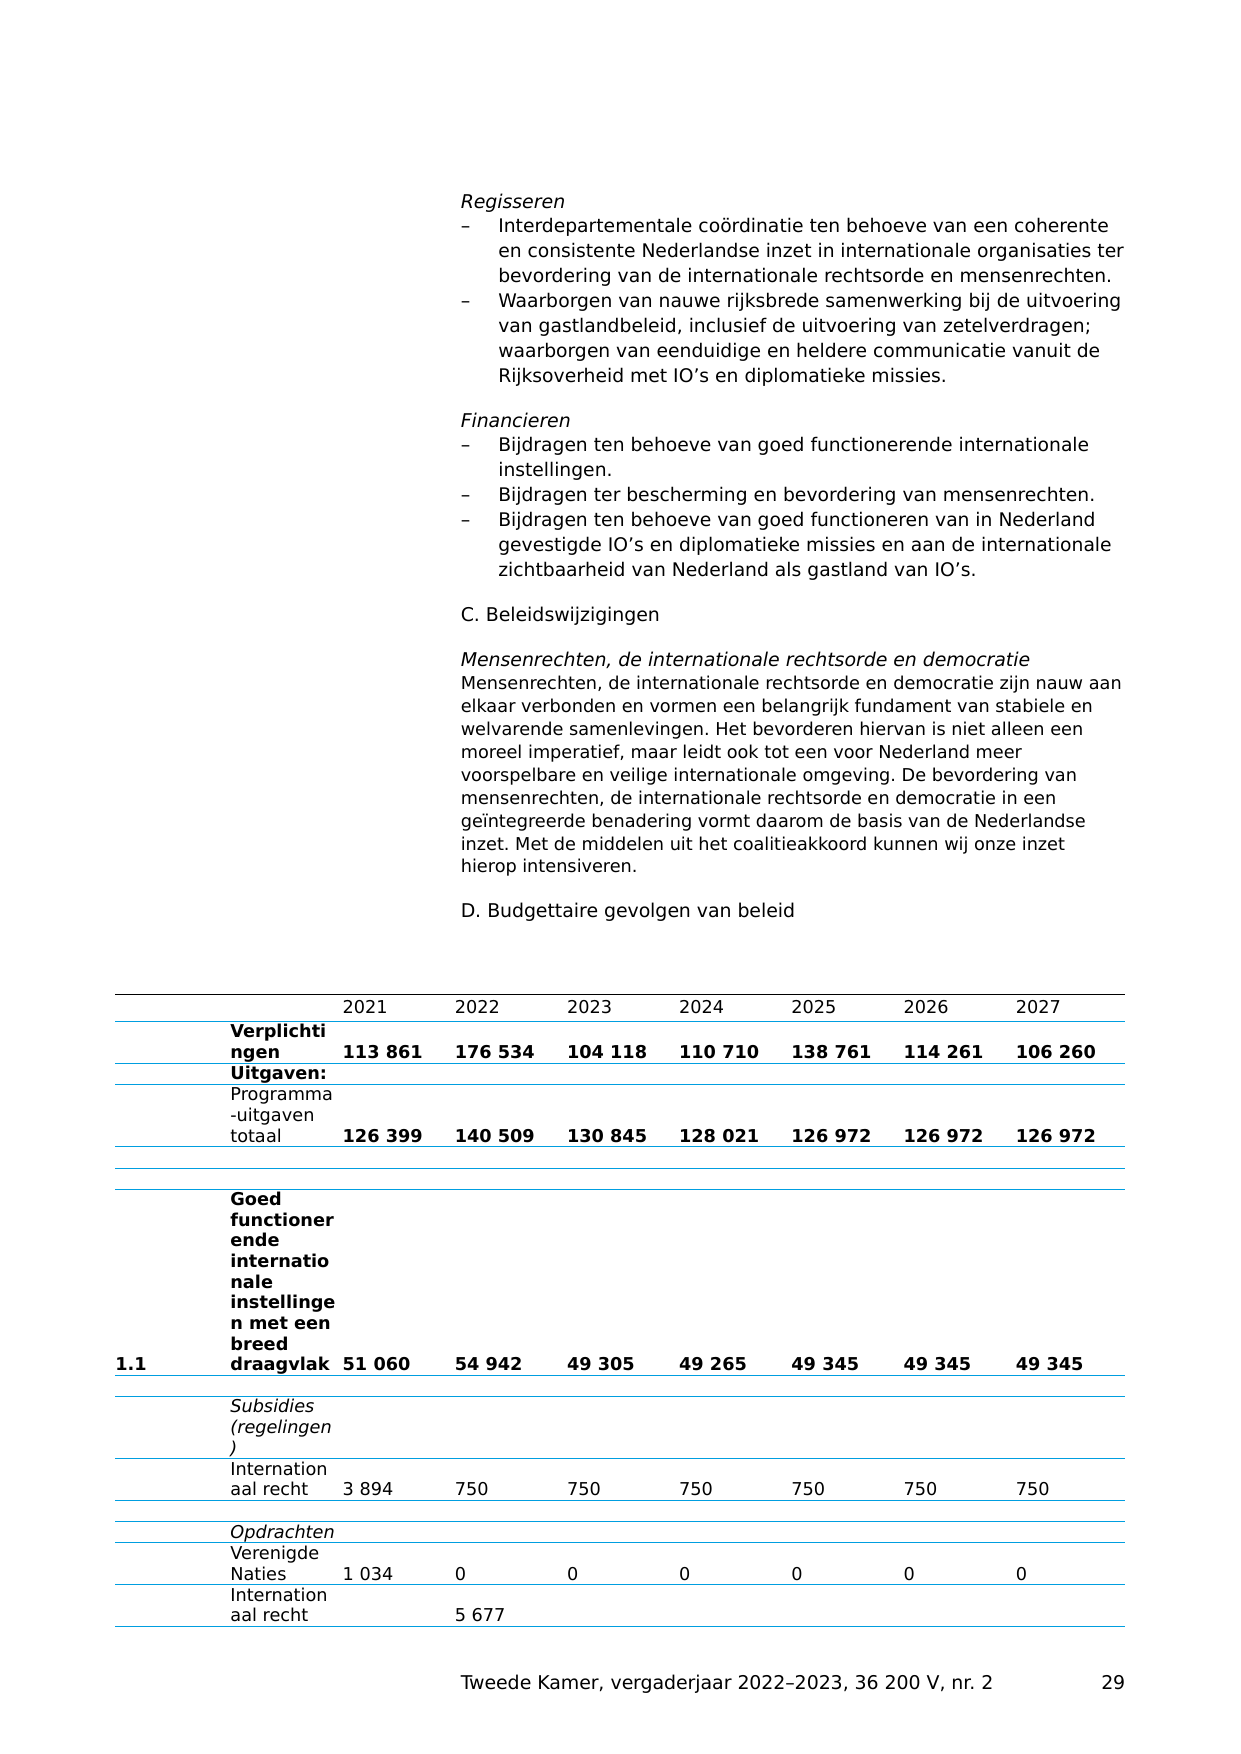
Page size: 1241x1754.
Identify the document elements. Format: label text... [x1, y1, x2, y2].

table_cell 130 845 [564, 1085, 676, 1146]
table_cell 750 [788, 1459, 900, 1500]
table_cell [1013, 1522, 1125, 1542]
table_cell 126 972 [1013, 1085, 1125, 1146]
table_cell 49 265 [676, 1190, 788, 1375]
table_cell [452, 1169, 564, 1188]
table_cell [452, 1522, 564, 1542]
table_cell 126 972 [900, 1085, 1013, 1146]
list Bijdragen ter bescherming en bevordering van mensenrechten. [461, 482, 1125, 507]
table_cell Opdrachten [227, 1522, 339, 1542]
table_cell 126 399 [340, 1085, 452, 1146]
table_cell 1 034 [340, 1543, 452, 1584]
table_cell 110 710 [676, 1022, 788, 1063]
table_cell [115, 1459, 227, 1500]
table_cell 138 761 [788, 1022, 900, 1063]
table_cell 750 [564, 1459, 676, 1500]
table_cell [788, 1147, 900, 1167]
table_cell [900, 1522, 1013, 1542]
table_cell [564, 1397, 676, 1458]
table_cell [900, 1501, 1013, 1521]
table_cell 2021 [340, 995, 452, 1021]
table_cell Internationaal recht [227, 1459, 339, 1500]
table_cell [340, 1064, 452, 1084]
table_cell [900, 1169, 1013, 1188]
table_cell 114 261 [900, 1022, 1013, 1063]
table_cell Internationaal recht [227, 1585, 339, 1626]
table_cell [676, 1522, 788, 1542]
table_cell 2022 [452, 995, 564, 1021]
table_cell [788, 1501, 900, 1521]
table_cell [115, 1022, 227, 1063]
table_cell 0 [564, 1543, 676, 1584]
table_cell 126 972 [788, 1085, 900, 1146]
table_cell Goed functionerende internationale instellingen met een breed draagvlak [227, 1190, 339, 1375]
table_cell [340, 1147, 452, 1167]
table_cell 3 894 [340, 1459, 452, 1500]
table_cell [564, 1522, 676, 1542]
table_cell [1013, 1397, 1125, 1458]
table_cell Verplichtingen [227, 1022, 339, 1063]
table_cell [115, 1501, 227, 1521]
table_cell [340, 1585, 452, 1626]
table_cell [452, 1376, 564, 1396]
table_cell [676, 1169, 788, 1188]
table_cell 113 861 [340, 1022, 452, 1063]
table_cell Subsidies (regelingen) [227, 1397, 339, 1458]
table_cell 2026 [900, 995, 1013, 1021]
table_cell [1013, 1147, 1125, 1167]
table_cell [115, 995, 227, 1021]
table_cell 176 534 [452, 1022, 564, 1063]
table_cell 140 509 [452, 1085, 564, 1146]
table_cell [452, 1501, 564, 1521]
table_cell [564, 1147, 676, 1167]
table_cell [1013, 1585, 1125, 1626]
table_cell 2025 [788, 995, 900, 1021]
table_cell [340, 1522, 452, 1542]
table_cell [900, 1064, 1013, 1084]
table_cell [227, 995, 339, 1021]
table_cell Uitgaven: [227, 1064, 339, 1084]
table_cell [227, 1147, 339, 1167]
table_cell 0 [900, 1543, 1013, 1584]
table_cell [788, 1585, 900, 1626]
table_cell [115, 1585, 227, 1626]
table_cell 750 [1013, 1459, 1125, 1500]
table_cell 49 345 [900, 1190, 1013, 1375]
text Mensenrechten, de internationale rechtsorde en democratie [461, 649, 1125, 671]
table_cell 5 677 [452, 1585, 564, 1626]
table_cell [115, 1522, 227, 1542]
table_cell 2024 [676, 995, 788, 1021]
table_cell [676, 1064, 788, 1084]
table_cell [452, 1147, 564, 1167]
table_cell 750 [900, 1459, 1013, 1500]
table_cell 0 [1013, 1543, 1125, 1584]
title D. Budgettaire gevolgen van beleid [461, 900, 1125, 922]
table_cell [340, 1376, 452, 1396]
table_cell [227, 1376, 339, 1396]
list Interdepartementale coördinatie ten behoeve van een coherente en consistente Nederlandse inzet in internationale organisaties ter bevordering van de internationale rechtsorde en mensenrechten. [461, 213, 1125, 288]
table_cell [115, 1543, 227, 1584]
table_cell [564, 1064, 676, 1084]
table_cell [452, 1064, 564, 1084]
table_cell [900, 1585, 1013, 1626]
table_cell [564, 1169, 676, 1188]
table_cell [676, 1397, 788, 1458]
table_cell [115, 1397, 227, 1458]
table_cell 750 [452, 1459, 564, 1500]
table_cell [452, 1397, 564, 1458]
table_cell 106 260 [1013, 1022, 1125, 1063]
table_cell [115, 1147, 227, 1167]
table_cell [1013, 1169, 1125, 1188]
table_cell [564, 1585, 676, 1626]
table_cell 51 060 [340, 1190, 452, 1375]
table_cell [788, 1522, 900, 1542]
table_cell 0 [676, 1543, 788, 1584]
table_cell [788, 1397, 900, 1458]
table_cell [900, 1147, 1013, 1167]
list Waarborgen van nauwe rijksbrede samenwerking bij de uitvoering van gastlandbeleid, inclusief de uitvoering van zetelverdragen; waarborgen van eenduidige en heldere communicatie vanuit de Rijksoverheid met IO’s en diplomatieke missies. [461, 288, 1125, 388]
table_cell [788, 1064, 900, 1084]
table_cell 2023 [564, 995, 676, 1021]
table_cell [340, 1397, 452, 1458]
title C. Beleidswijzigingen [461, 604, 1125, 626]
table_cell [115, 1064, 227, 1084]
table_cell [676, 1501, 788, 1521]
table_cell [900, 1376, 1013, 1396]
table_cell [1013, 1376, 1125, 1396]
table_cell [676, 1585, 788, 1626]
table_cell [676, 1376, 788, 1396]
table_cell 1.1 [115, 1190, 227, 1375]
table_header Tabel 6 Budgettaire gevolgen van beleidsartikel 1 Versterkte internationale rechtsorde (bedragen x € 1.000) [115, 946, 1125, 994]
table_cell 49 345 [788, 1190, 900, 1375]
table_cell 49 305 [564, 1190, 676, 1375]
table_cell [564, 1376, 676, 1396]
table_cell 49 345 [1013, 1190, 1125, 1375]
text Mensenrechten, de internationale rechtsorde en democratie zijn nauw aan elkaar verbonden en vormen een belangrijk fundament van stabiele en welvarende samenlevingen. Het bevorderen hiervan is niet alleen een moreel imperatief, maar leidt ook tot een voor Nederland meer voorspelbare en veilige internationale omgeving. De bevordering van mensenrechten, de internationale rechtsorde en democratie in een geïntegreerde benadering vormt daarom de basis van de Nederlandse inzet. Met de middelen uit het coalitieakkoord kunnen wij onze inzet hierop intensiveren. [461, 671, 1125, 877]
table_cell [227, 1501, 339, 1521]
list Bijdragen ten behoeve van goed functioneren van in Nederland gevestigde IO’s en diplomatieke missies en aan de internationale zichtbaarheid van Nederland als gastland van IO’s. [461, 507, 1125, 582]
text Regisseren [461, 191, 1125, 213]
table_cell [115, 1085, 227, 1146]
table_cell [115, 1376, 227, 1396]
table_cell 0 [452, 1543, 564, 1584]
table_cell Verenigde Naties [227, 1543, 339, 1584]
table_cell 54 942 [452, 1190, 564, 1375]
table_cell [1013, 1064, 1125, 1084]
table_cell 128 021 [676, 1085, 788, 1146]
table_cell 750 [676, 1459, 788, 1500]
table_cell Programma-uitgaven totaal [227, 1085, 339, 1146]
list Bijdragen ten behoeve van goed functionerende internationale instellingen. [461, 432, 1125, 482]
table_cell [340, 1501, 452, 1521]
table_cell [1013, 1501, 1125, 1521]
table_cell [227, 1169, 339, 1188]
table_cell [115, 1169, 227, 1188]
table_cell 2027 [1013, 995, 1125, 1021]
table_cell [788, 1169, 900, 1188]
table_cell [788, 1376, 900, 1396]
table_cell [900, 1397, 1013, 1458]
table_cell 104 118 [564, 1022, 676, 1063]
text Financieren [461, 410, 1125, 432]
table_cell 0 [788, 1543, 900, 1584]
table_cell [676, 1147, 788, 1167]
table_cell [564, 1501, 676, 1521]
table_cell [340, 1169, 452, 1188]
